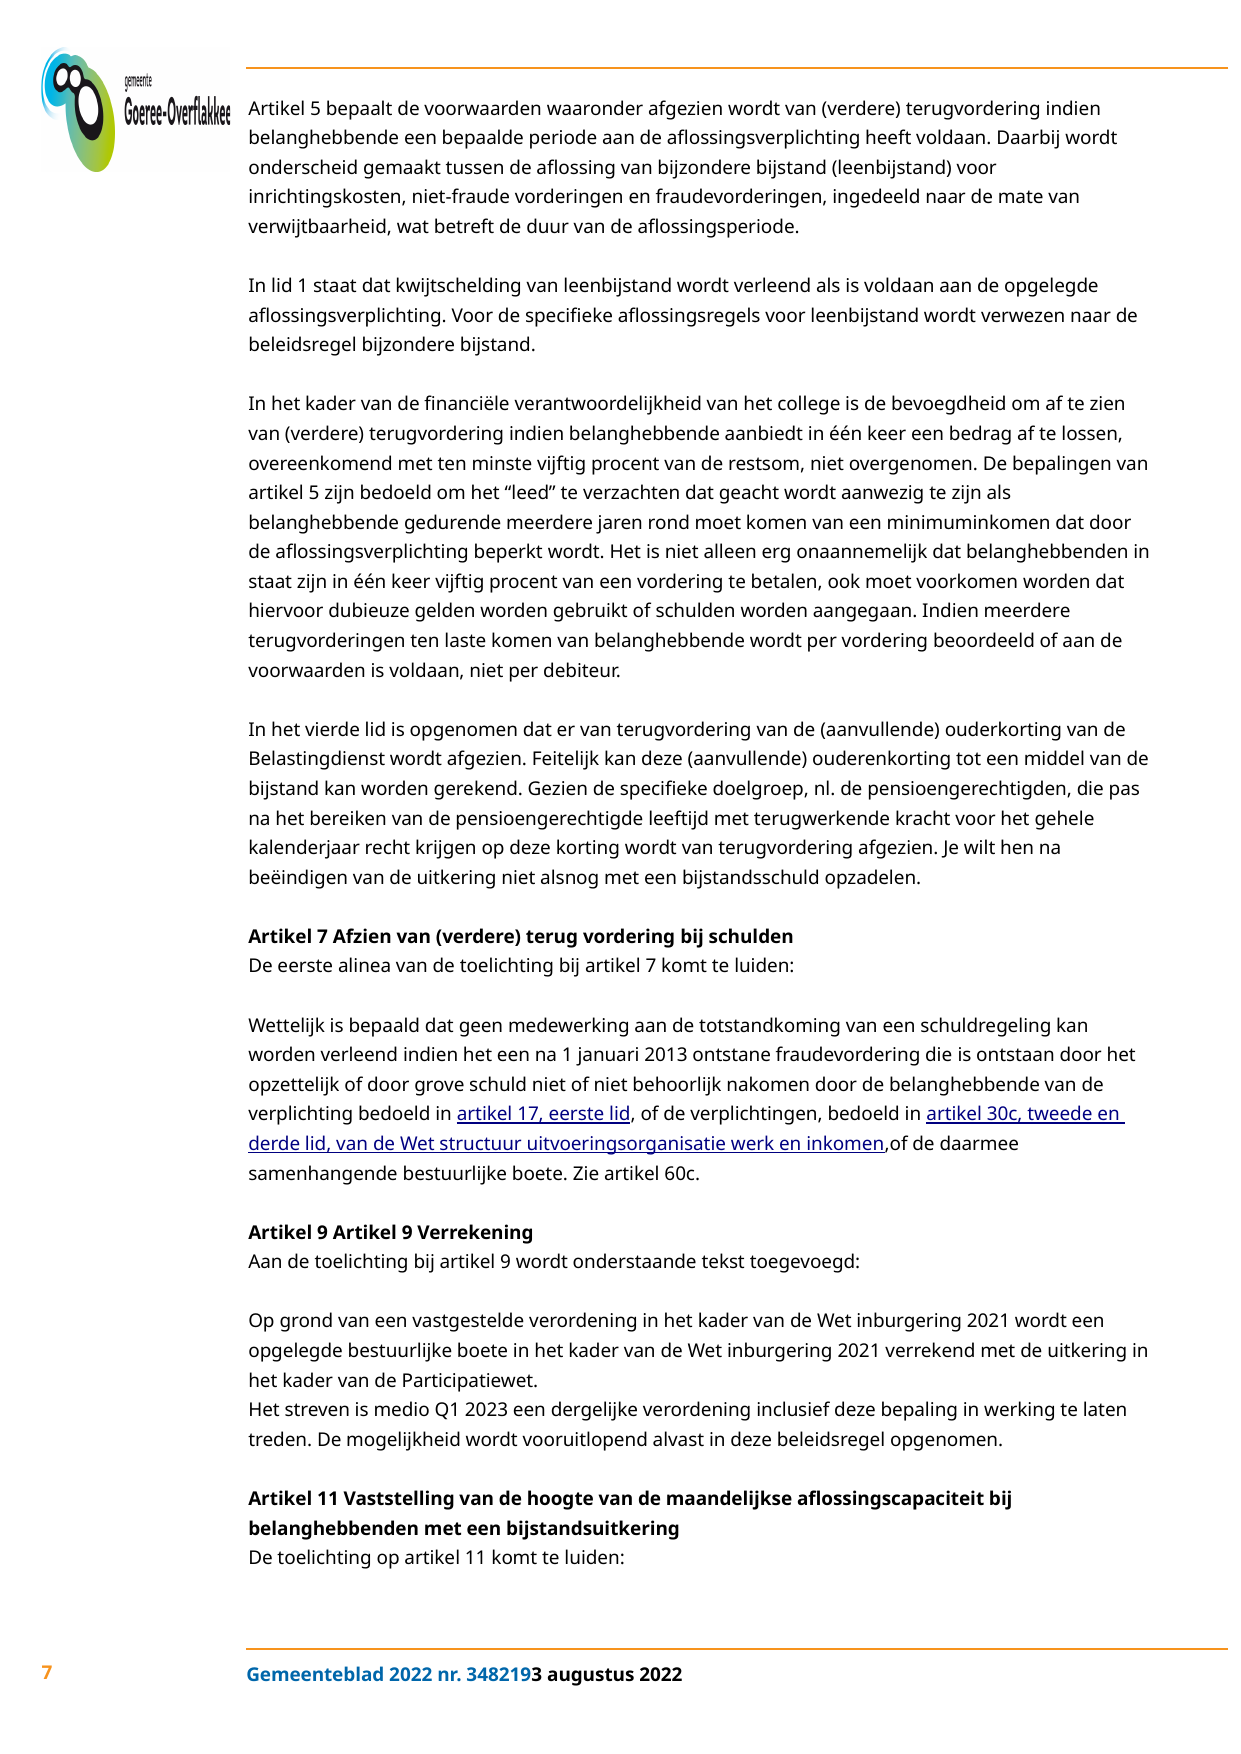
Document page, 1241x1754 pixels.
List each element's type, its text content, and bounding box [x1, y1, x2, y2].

text In het kader van de financiële verantwoordelijkheid van het college is de bevoegdheid om af te zien van (verdere) terugvordering indien belanghebbende aanbiedt in één keer een bedrag af te lossen, overeenkomend met ten minste vijftig procent van de restsom, niet overgenomen. De bepalingen van artikel 5 zijn bedoeld om het “leed” te verzachten dat geacht wordt aanwezig te zijn als belanghebbende gedurende meerdere jaren rond moet komen van een minimuminkomen dat door de aflossingsverplichting beperkt wordt. Het is niet alleen erg onaannemelijk dat belanghebbenden in staat zijn in één keer vijftig procent van een vordering te betalen, ook moet voorkomen worden dat hiervoor dubieuze gelden worden gebruikt of schulden worden aangegaan. Indien meerdere terugvorderingen ten laste komen van belanghebbende wordt per vordering beoordeeld of aan de voorwaarden is voldaan, niet per debiteur. [248, 391, 1152, 683]
picture [41, 47, 231, 172]
text De eerste alinea van de toelichting bij artikel 7 komt te luiden: [248, 953, 1152, 978]
text Aan de toelichting bij artikel 9 wordt onderstaande tekst toegevoegd: [248, 1248, 1152, 1274]
text In lid 1 staat dat kwijtschelding van leenbijstand wordt verleend als is voldaan aan de opgelegde aflossingsverplichting. Voor de specifieke aflossingsregels voor leenbijstand wordt verwezen naar de beleidsregel bijzondere bijstand. [248, 272, 1152, 357]
text Het streven is medio Q1 2023 een dergelijke verordening inclusief deze bepaling in werking te laten treden. De mogelijkheid wordt vooruitlopend alvast in deze beleidsregel opgenomen. [248, 1396, 1152, 1452]
text Wettelijk is bepaald dat geen medewerking aan de totstandkoming van een schuldregeling kan worden verleend indien het een na 1 januari 2013 ontstane fraudevordering die is ontstaan door het opzettelijk of door grove schuld niet of niet behoorlijk nakomen door de belanghebbende van de verplichting bedoeld in artikel 17, eerste lid, of de verplichtingen, bedoeld in artikel 30c, tweede en derde lid, van de Wet structuur uitvoeringsorganisatie werk en inkomen,of de daarmee samenhangende bestuurlijke boete. Zie artikel 60c. [248, 1012, 1152, 1186]
text De toelichting op artikel 11 komt te luiden: [248, 1544, 1152, 1570]
text Artikel 9 Artikel 9 Verrekening [248, 1219, 1152, 1245]
text In het vierde lid is opgenomen dat er van terugvordering van de (aanvullende) ouderkorting van de Belastingdienst wordt afgezien. Feitelijk kan deze (aanvullende) ouderenkorting tot een middel van de bijstand kan worden gerekend. Gezien de specifieke doelgroep, nl. de pensioengerechtigden, die pas na het bereiken van de pensioengerechtigde leeftijd met terugwerkende kracht voor het gehele kalenderjaar recht krijgen op deze korting wordt van terugvordering afgezien. Je wilt hen na beëindigen van de uitkering niet alsnog met een bijstandsschuld opzadelen. [248, 716, 1152, 890]
text Artikel 7 Afzien van (verdere) terug vordering bij schulden [248, 923, 1152, 949]
text Artikel 5 bepaalt de voorwaarden waaronder afgezien wordt van (verdere) terugvordering indien belanghebbende een bepaalde periode aan de aflossingsverplichting heeft voldaan. Daarbij wordt onderscheid gemaakt tussen de aflossing van bijzondere bijstand (leenbijstand) voor inrichtingskosten, niet-fraude vorderingen en fraudevorderingen, ingedeeld naar de mate van verwijtbaarheid, wat betreft de duur van de aflossingsperiode. [248, 95, 1152, 239]
text Op grond van een vastgestelde verordening in het kader van de Wet inburgering 2021 wordt een opgelegde bestuurlijke boete in het kader van de Wet inburgering 2021 verrekend met de uitkering in het kader van de Participatiewet. [248, 1308, 1152, 1393]
text Artikel 11 Vaststelling van de hoogte van de maandelijkse aflossingscapaciteit bij belanghebbenden met een bijstandsuitkering [248, 1485, 1152, 1541]
